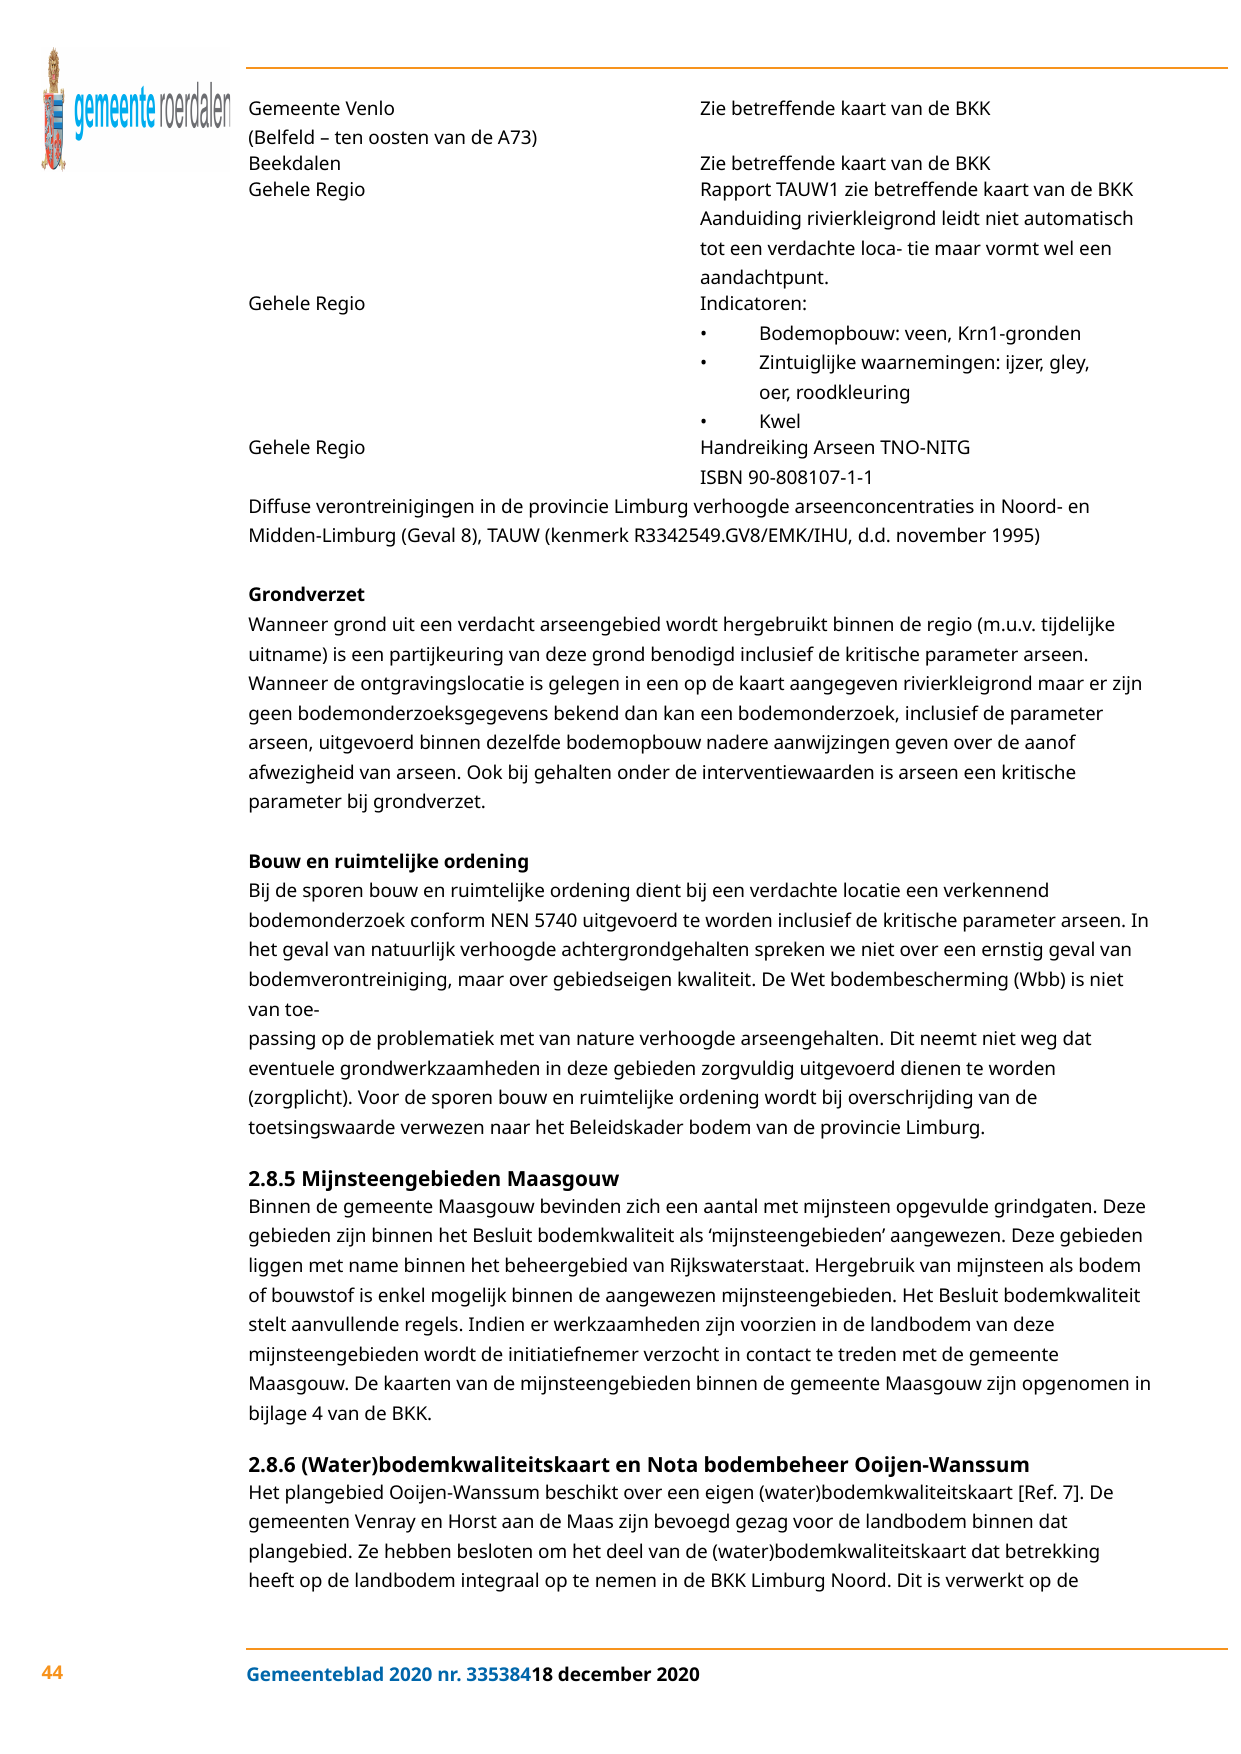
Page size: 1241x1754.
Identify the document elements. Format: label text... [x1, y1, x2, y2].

text Binnen de gemeente Maasgouw bevinden zich een aantal met mijnsteen opgevulde grindgaten. Deze gebieden zijn binnen het Besluit bodemkwaliteit als ‘mijnsteengebieden’ aangewezen. Deze gebieden liggen met name binnen het beheergebied van Rijkswaterstaat. Hergebruik van mijnsteen als bodem of bouwstof is enkel mogelijk binnen de aangewezen mijnsteengebieden. Het Besluit bodemkwaliteit stelt aanvullende regels. Indien er werkzaamheden zijn voorzien in de landbodem van deze mijnsteengebieden wordt de initiatiefnemer verzocht in contact te treden met de gemeente Maasgouw. De kaarten van de mijnsteengebieden binnen de gemeente Maasgouw zijn opgenomen in bijlage 4 van de BKK. [248, 1193, 1152, 1426]
table_cell Zie betreffende kaart van de BKK [700, 150, 1152, 176]
text passing op de problematiek met van nature verhoogde arseengehalten. Dit neemt niet weg dat eventuele grondwerkzaamheden in deze gebieden zorgvuldig uitgevoerd dienen te worden (zorgplicht). Voor de sporen bouw en ruimtelijke ordening wordt bij overschrijding van de toetsingswaarde verwezen naar het Beleidskader bodem van de provincie Limburg. [248, 1025, 1152, 1140]
table_cell Indicatoren: Bodemopbouw: veen, Krn1-gronden Zintuiglijke waarnemingen: ijzer, gley, oer, roodkleuring Kwel [700, 290, 1152, 434]
table_cell Handreiking Arseen TNO-NITG ISBN 90-808107-1-1 [700, 434, 1152, 490]
table_cell Rapport TAUW1 zie betreffende kaart van de BKK Aanduiding rivierkleigrond leidt niet automatisch tot een verdachte loca- tie maar vormt wel een aandachtpunt. [700, 176, 1152, 290]
text Wanneer grond uit een verdacht arseengebied wordt hergebruikt binnen de regio (m.u.v. tijdelijke uitname) is een partijkeuring van deze grond benodigd inclusief de kritische parameter arseen. Wanneer de ontgravingslocatie is gelegen in een op de kaart aangegeven rivierkleigrond maar er zijn geen bodemonderzoeksgegevens bekend dan kan een bodemonderzoek, inclusief de parameter arseen, uitgevoerd binnen dezelfde bodemopbouw nadere aanwijzingen geven over de aanof afwezigheid van arseen. Ook bij gehalten onder de interventiewaarden is arseen een kritische parameter bij grondverzet. [248, 611, 1152, 814]
text 2.8.5 Mijnsteengebieden Maasgouw [248, 1164, 1152, 1193]
text Bij de sporen bouw en ruimtelijke ordening dient bij een verdachte locatie een verkennend bodemonderzoek conform NEN 5740 uitgevoerd te worden inclusief de kritische parameter arseen. In het geval van natuurlijk verhoogde achtergrondgehalten spreken we niet over een ernstig geval van bodemverontreiniging, maar over gebiedseigen kwaliteit. De Wet bodembescherming (Wbb) is niet van toe- [248, 877, 1152, 1022]
table_cell Gehele Regio [248, 176, 700, 290]
text Het plangebied Ooijen-Wanssum beschikt over een eigen (water)bodemkwaliteitskaart [Ref. 7]. De gemeenten Venray en Horst aan de Maas zijn bevoegd gezag voor de landbodem binnen dat plangebied. Ze hebben besloten om het deel van de (water)bodemkwaliteitskaart dat betrekking heeft op de landbodem integraal op te nemen in de BKK Limburg Noord. Dit is verwerkt op de [248, 1479, 1152, 1593]
table_cell Beekdalen [248, 150, 700, 176]
text Bouw en ruimtelijke ordening [248, 848, 1152, 874]
table_cell Gehele Regio [248, 434, 700, 490]
table_cell Gemeente Venlo (Belfeld – ten oosten van de A73) [248, 95, 700, 150]
picture [41, 47, 231, 172]
table_cell Gehele Regio [248, 290, 700, 434]
text 2.8.6 (Water)bodemkwaliteitskaart en Nota bodembeheer Ooijen-Wanssum [248, 1451, 1152, 1479]
table_cell Zie betreffende kaart van de BKK [700, 95, 1152, 150]
text Grondverzet [248, 582, 1152, 607]
text Diffuse verontreinigingen in de provincie Limburg verhoogde arseenconcentraties in Noord- en Midden-Limburg (Geval 8), TAUW (kenmerk R3342549.GV8/EMK/IHU, d.d. november 1995) [248, 493, 1152, 548]
